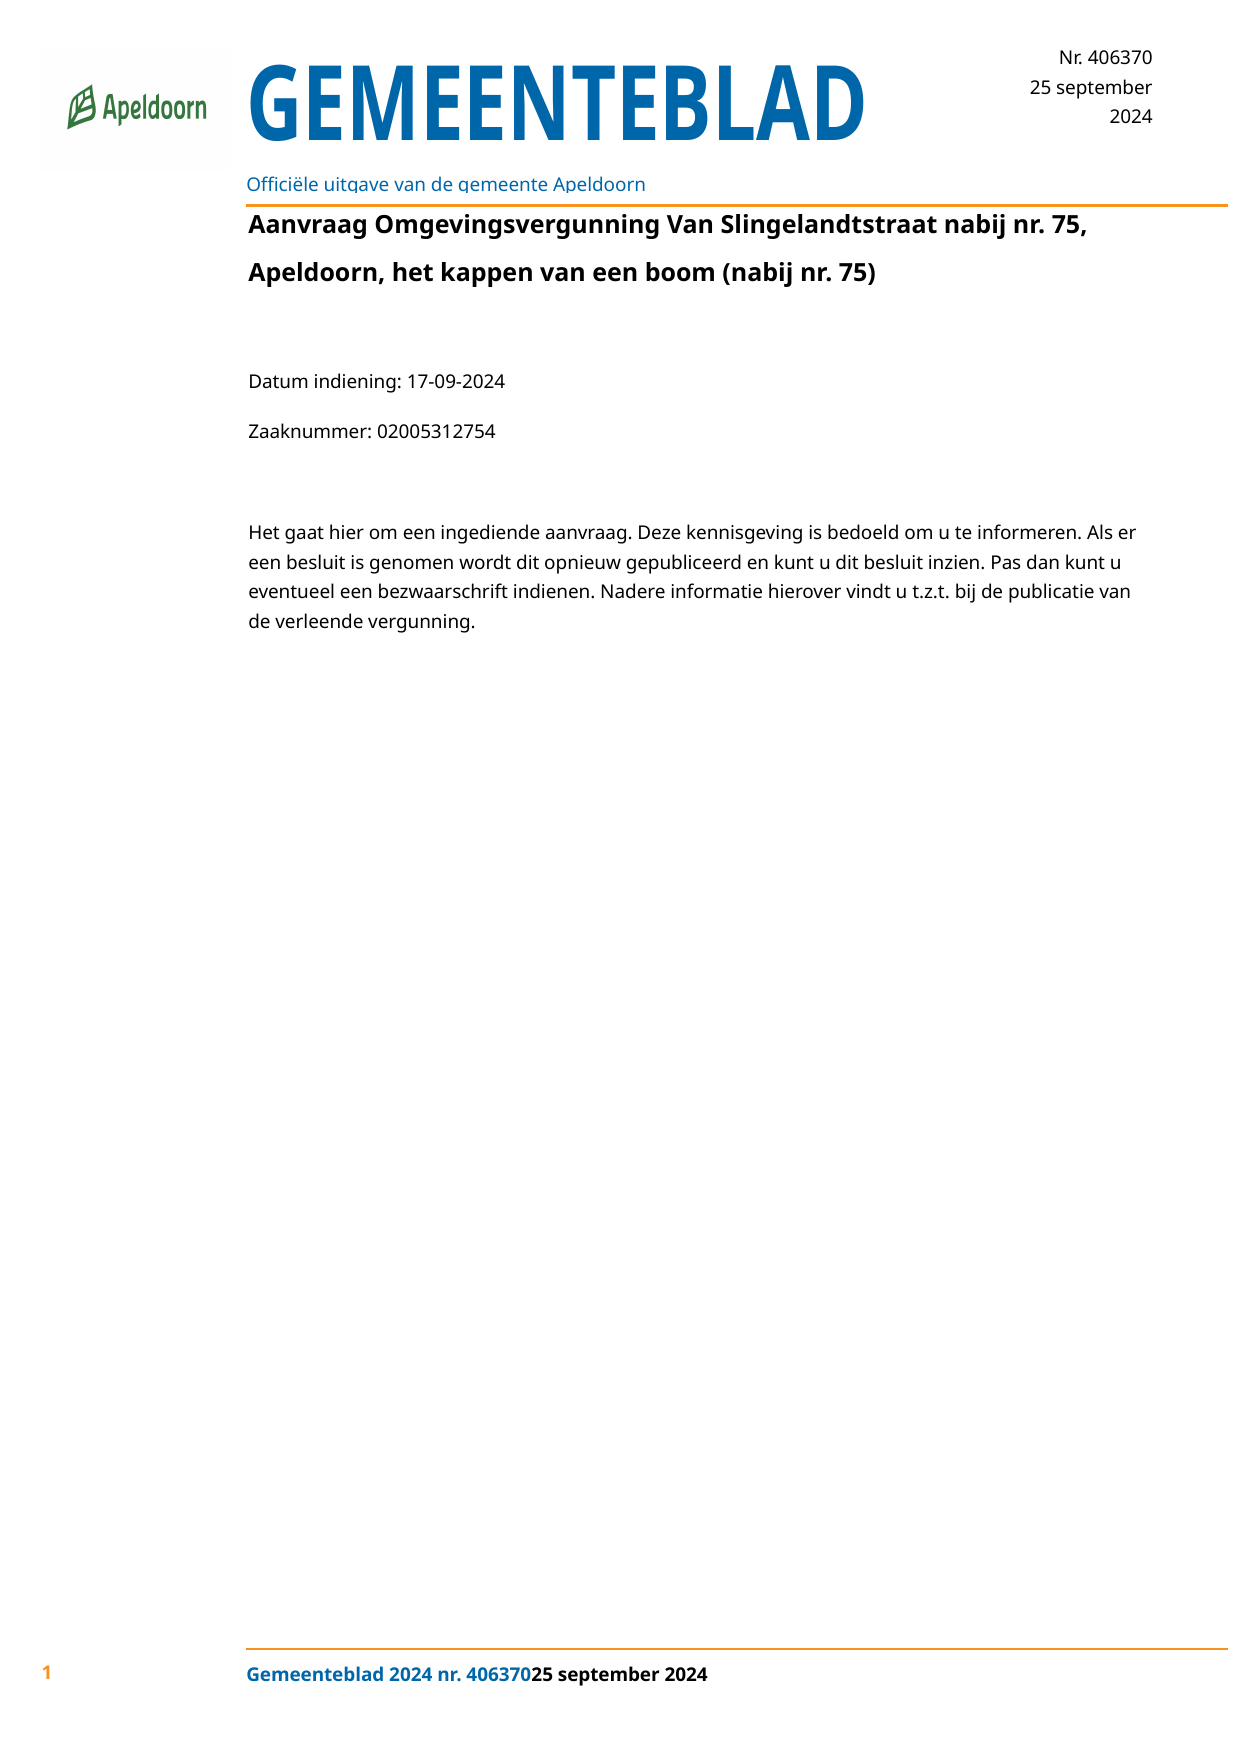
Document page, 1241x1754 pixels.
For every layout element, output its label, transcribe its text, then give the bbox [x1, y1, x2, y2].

text Aanvraag Omgevingsvergunning Van Slingelandtstraat nabij nr. 75, Apeldoorn, het kappen van een boom (nabij nr. 75) [248, 207, 1152, 288]
text Zaaknummer: 02005312754 [248, 419, 1152, 444]
text Het gaat hier om een ingediende aanvraag. Deze kennisgeving is bedoeld om u te informeren. Als er een besluit is genomen wordt dit opnieuw gepubliceerd en kunt u dit besluit inzien. Pas dan kunt u eventueel een bezwaarschrift indienen. Nadere informatie hierover vindt u t.z.t. bij de publicatie van de verleende vergunning. [248, 519, 1152, 634]
text Datum indiening: 17-09-2024 [248, 368, 1152, 394]
picture [41, 47, 231, 172]
